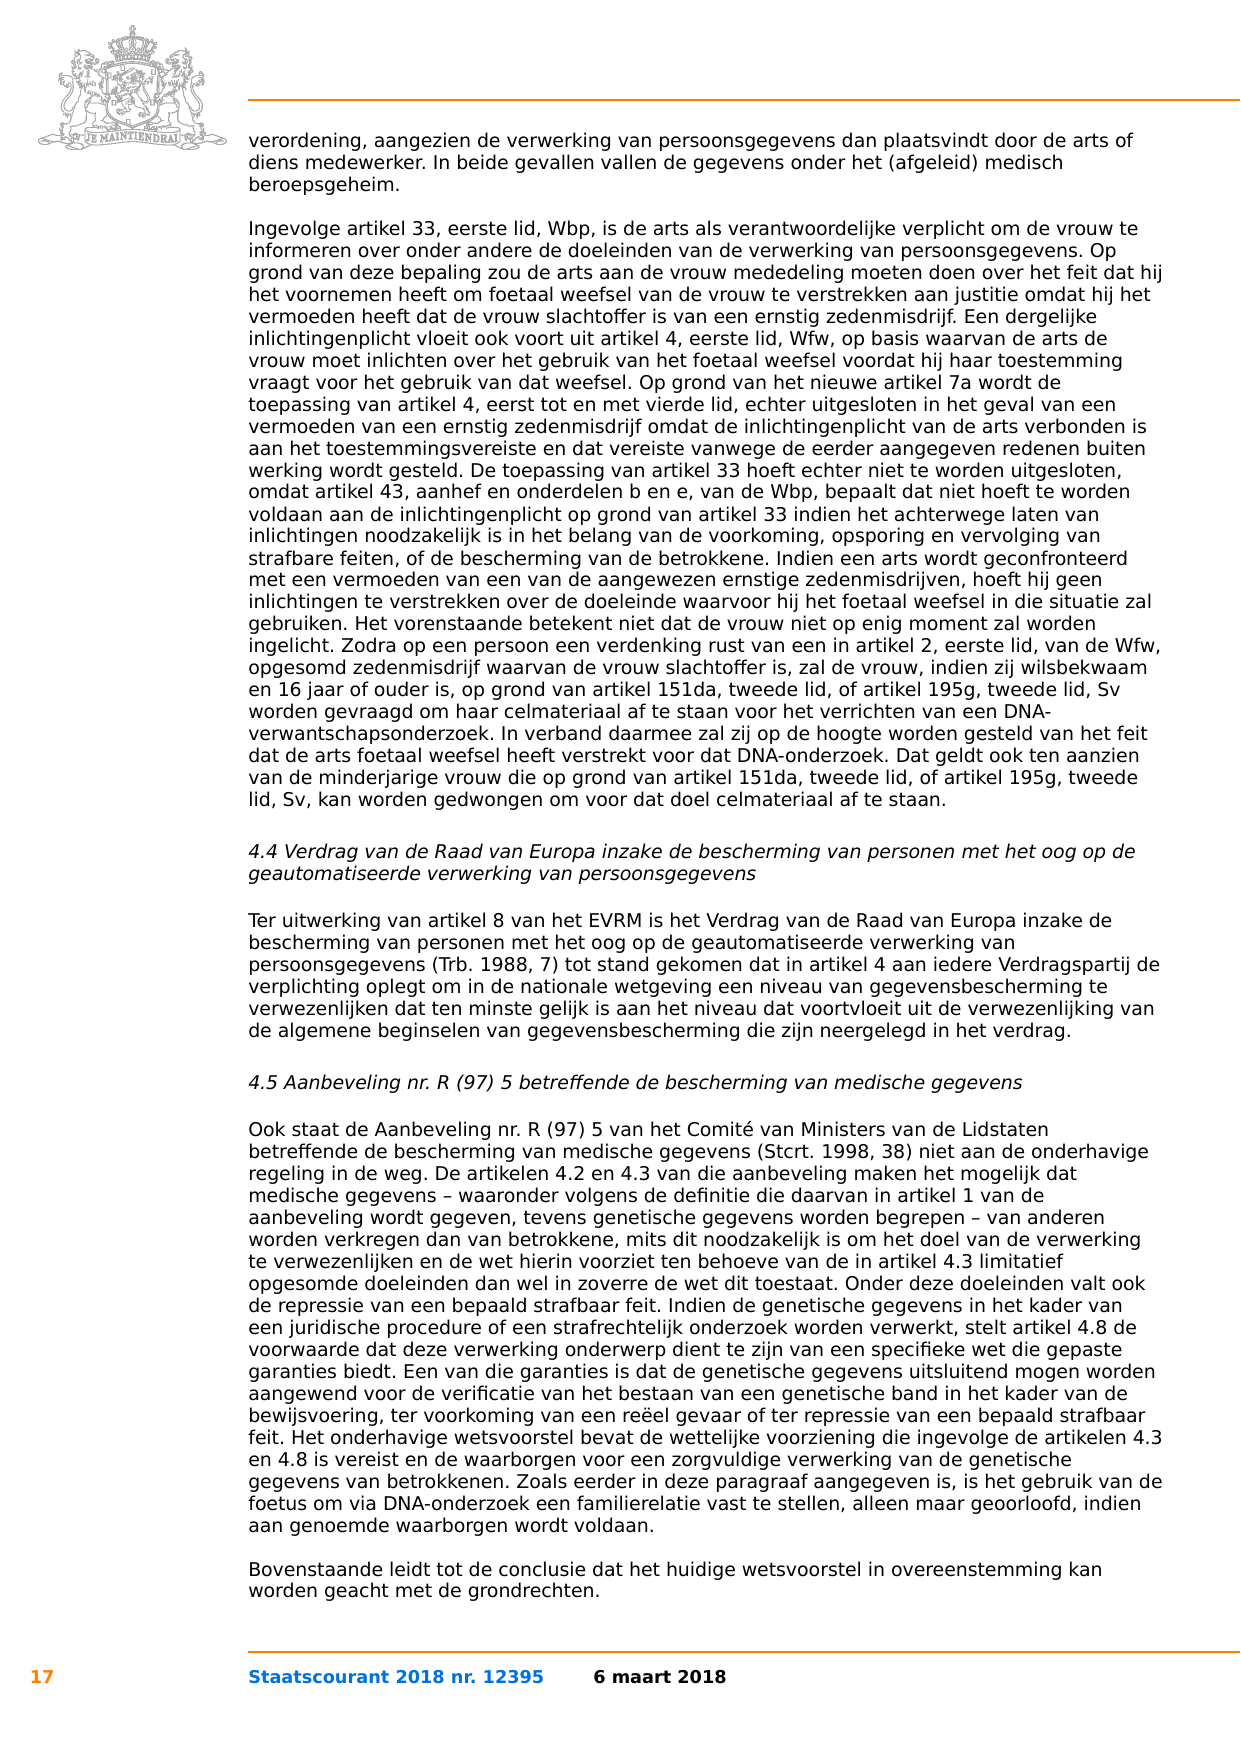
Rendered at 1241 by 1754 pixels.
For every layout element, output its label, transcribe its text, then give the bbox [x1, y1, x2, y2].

text verordening, aangezien de verwerking van persoonsgegevens dan plaatsvindt door de arts of diens medewerker. In beide gevallen vallen de gegevens onder het (afgeleid) medisch beroepsgeheim. [248, 130, 1163, 196]
subtitle 4.5 Aanbeveling nr. R (97) 5 betreffende de bescherming van medische gegevens [248, 1072, 1163, 1094]
text Ter uitwerking van artikel 8 van het EVRM is het Verdrag van de Raad van Europa inzake de bescherming van personen met het oog op de geautomatiseerde verwerking van persoonsgegevens (Trb. 1988, 7) tot stand gekomen dat in artikel 4 aan iedere Verdragspartij de verplichting oplegt om in de nationale wetgeving een niveau van gegevensbescherming te verwezenlijken dat ten minste gelijk is aan het niveau dat voortvloeit uit de verwezenlijking van de algemene beginselen van gegevensbescherming die zijn neergelegd in het verdrag. [248, 910, 1163, 1042]
picture [38, 25, 227, 150]
text Ook staat de Aanbeveling nr. R (97) 5 van het Comité van Ministers van de Lidstaten betreffende de bescherming van medische gegevens (Stcrt. 1998, 38) niet aan de onderhavige regeling in de weg. De artikelen 4.2 en 4.3 van die aanbeveling maken het mogelijk dat medische gegevens – waaronder volgens de definitie die daarvan in artikel 1 van de aanbeveling wordt gegeven, tevens genetische gegevens worden begrepen – van anderen worden verkregen dan van betrokkene, mits dit noodzakelijk is om het doel van de verwerking te verwezenlijken en de wet hierin voorziet ten behoeve van de in artikel 4.3 limitatief opgesomde doeleinden dan wel in zoverre de wet dit toestaat. Onder deze doeleinden valt ook de repressie van een bepaald strafbaar feit. Indien de genetische gegevens in het kader van een juridische procedure of een strafrechtelijk onderzoek worden verwerkt, stelt artikel 4.8 de voorwaarde dat deze verwerking onderwerp dient te zijn van een specifieke wet die gepaste garanties biedt. Een van die garanties is dat de genetische gegevens uitsluitend mogen worden aangewend voor de verificatie van het bestaan van een genetische band in het kader van de bewijsvoering, ter voorkoming van een reëel gevaar of ter repressie van een bepaald strafbaar feit. Het onderhavige wetsvoorstel bevat de wettelijke voorziening die ingevolge de artikelen 4.3 en 4.8 is vereist en de waarborgen voor een zorgvuldige verwerking van de genetische gegevens van betrokkenen. Zoals eerder in deze paragraaf aangegeven is, is het gebruik van de foetus om via DNA-onderzoek een familierelatie vast te stellen, alleen maar geoorloofd, indien aan genoemde waarborgen wordt voldaan. [248, 1119, 1163, 1537]
text Bovenstaande leidt tot de conclusie dat het huidige wetsvoorstel in overeenstemming kan worden geacht met de grondrechten. [248, 1558, 1163, 1602]
text Ingevolge artikel 33, eerste lid, Wbp, is de arts als verantwoordelijke verplicht om de vrouw te informeren over onder andere de doeleinden van de verwerking van persoonsgegevens. Op grond van deze bepaling zou de arts aan de vrouw mededeling moeten doen over het feit dat hij het voornemen heeft om foetaal weefsel van de vrouw te verstrekken aan justitie omdat hij het vermoeden heeft dat de vrouw slachtoffer is van een ernstig zedenmisdrijf. Een dergelijke inlichtingenplicht vloeit ook voort uit artikel 4, eerste lid, Wfw, op basis waarvan de arts de vrouw moet inlichten over het gebruik van het foetaal weefsel voordat hij haar toestemming vraagt voor het gebruik van dat weefsel. Op grond van het nieuwe artikel 7a wordt de toepassing van artikel 4, eerst tot en met vierde lid, echter uitgesloten in het geval van een vermoeden van een ernstig zedenmisdrijf omdat de inlichtingenplicht van de arts verbonden is aan het toestemmingsvereiste en dat vereiste vanwege de eerder aangegeven redenen buiten werking wordt gesteld. De toepassing van artikel 33 hoeft echter niet te worden uitgesloten, omdat artikel 43, aanhef en onderdelen b en e, van de Wbp, bepaalt dat niet hoeft te worden voldaan aan de inlichtingenplicht op grond van artikel 33 indien het achterwege laten van inlichtingen noodzakelijk is in het belang van de voorkoming, opsporing en vervolging van strafbare feiten, of de bescherming van de betrokkene. Indien een arts wordt geconfronteerd met een vermoeden van een van de aangewezen ernstige zedenmisdrijven, hoeft hij geen inlichtingen te verstrekken over de doeleinde waarvoor hij het foetaal weefsel in die situatie zal gebruiken. Het vorenstaande betekent niet dat de vrouw niet op enig moment zal worden ingelicht. Zodra op een persoon een verdenking rust van een in artikel 2, eerste lid, van de Wfw, opgesomd zedenmisdrijf waarvan de vrouw slachtoffer is, zal de vrouw, indien zij wilsbekwaam en 16 jaar of ouder is, op grond van artikel 151da, tweede lid, of artikel 195g, tweede lid, Sv worden gevraagd om haar celmateriaal af te staan voor het verrichten van een DNA-verwantschapsonderzoek. In verband daarmee zal zij op de hoogte worden gesteld van het feit dat de arts foetaal weefsel heeft verstrekt voor dat DNA-onderzoek. Dat geldt ook ten aanzien van de minderjarige vrouw die op grond van artikel 151da, tweede lid, of artikel 195g, tweede lid, Sv, kan worden gedwongen om voor dat doel celmateriaal af te staan. [248, 218, 1163, 811]
subtitle 4.4 Verdrag van de Raad van Europa inzake de bescherming van personen met het oog op de geautomatiseerde verwerking van persoonsgegevens [248, 841, 1163, 885]
